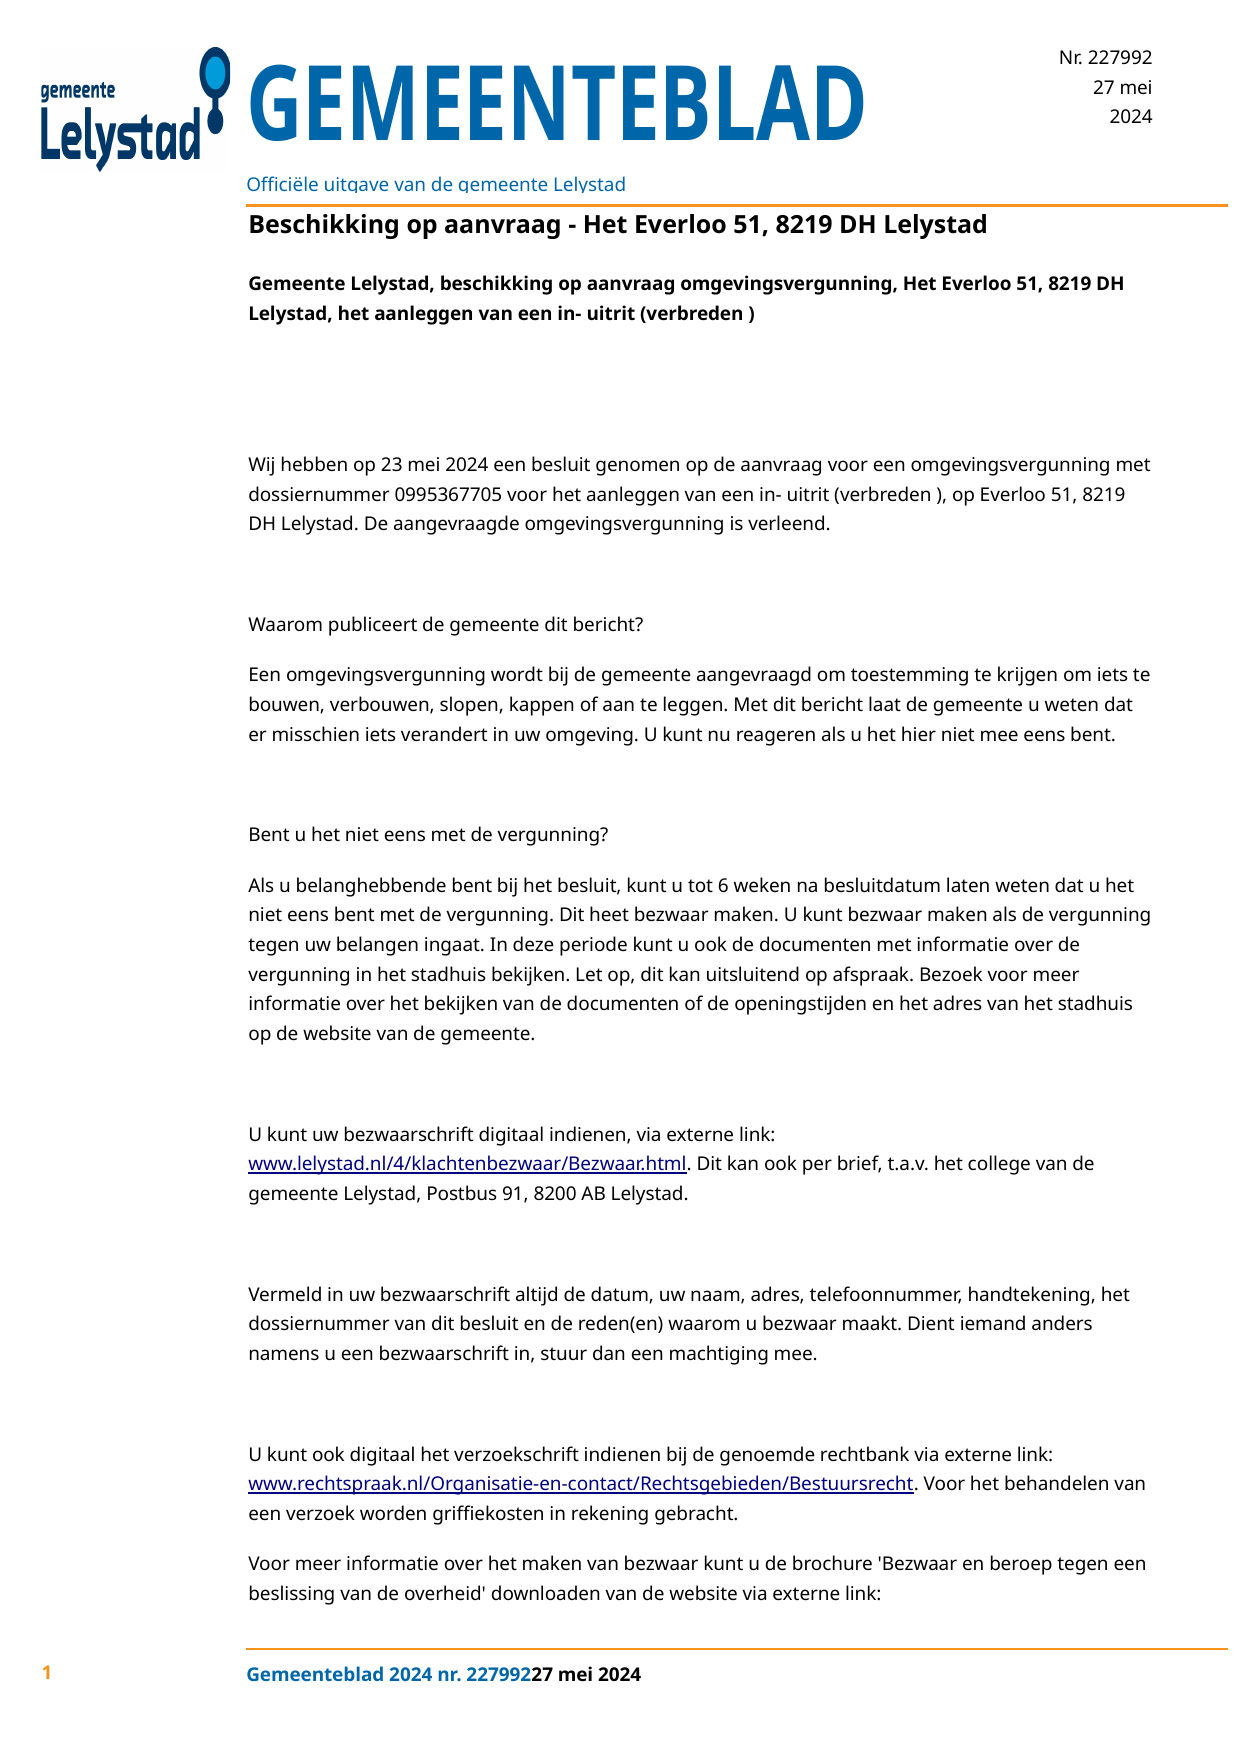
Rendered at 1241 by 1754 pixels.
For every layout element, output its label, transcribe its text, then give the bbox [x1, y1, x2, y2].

text U kunt uw bezwaarschrift digitaal indienen, via externe link: www.lelystad.nl/4/klachtenbezwaar/Bezwaar.html. Dit kan ook per brief, t.a.v. het college van de gemeente Lelystad, Postbus 91, 8200 AB Lelystad. [248, 1121, 1152, 1206]
text Als u belanghebbende bent bij het besluit, kunt u tot 6 weken na besluitdatum laten weten dat u het niet eens bent met de vergunning. Dit heet bezwaar maken. U kunt bezwaar maken als de vergunning tegen uw belangen ingaat. In deze periode kunt u ook de documenten met informatie over de vergunning in het stadhuis bekijken. Let op, dit kan uitsluitend op afspraak. Bezoek voor meer informatie over het bekijken van de documenten of de openingstijden en het adres van het stadhuis op de website van de gemeente. [248, 872, 1152, 1046]
picture [41, 47, 231, 172]
text Waarom publiceert de gemeente dit bericht? [248, 611, 1152, 637]
text Beschikking op aanvraag - Het Everloo 51, 8219 DH Lelystad [248, 207, 1152, 241]
text Gemeente Lelystad, beschikking op aanvraag omgevingsvergunning, Het Everloo 51, 8219 DH Lelystad, het aanleggen van een in- uitrit (verbreden ) [248, 270, 1152, 326]
text Wij hebben op 23 mei 2024 een besluit genomen op de aanvraag voor een omgevingsvergunning met dossiernummer 0995367705 voor het aanleggen van een in- uitrit (verbreden ), op Everloo 51, 8219 DH Lelystad. De aangevraagde omgevingsvergunning is verleend. [248, 451, 1152, 536]
text Een omgevingsvergunning wordt bij de gemeente aangevraagd om toestemming te krijgen om iets te bouwen, verbouwen, slopen, kappen of aan te leggen. Met dit bericht laat de gemeente u weten dat er misschien iets verandert in uw omgeving. U kunt nu reageren als u het hier niet mee eens bent. [248, 662, 1152, 746]
text Voor meer informatie over het maken van bezwaar kunt u de brochure 'Bezwaar en beroep tegen een beslissing van de overheid' downloaden van de website via externe link: [248, 1550, 1152, 1606]
text Bent u het niet eens met de vergunning? [248, 822, 1152, 847]
text U kunt ook digitaal het verzoekschrift indienen bij de genoemde rechtbank via externe link: www.rechtspraak.nl/Organisatie-en-contact/Rechtsgebieden/Bestuursrecht. Voor het behandelen van een verzoek worden griffiekosten in rekening gebracht. [248, 1441, 1152, 1526]
text Vermeld in uw bezwaarschrift altijd de datum, uw naam, adres, telefoonnummer, handtekening, het dossiernummer van dit besluit en de reden(en) waarom u bezwaar maakt. Dient iemand anders namens u een bezwaarschrift in, stuur dan een machtiging mee. [248, 1281, 1152, 1366]
